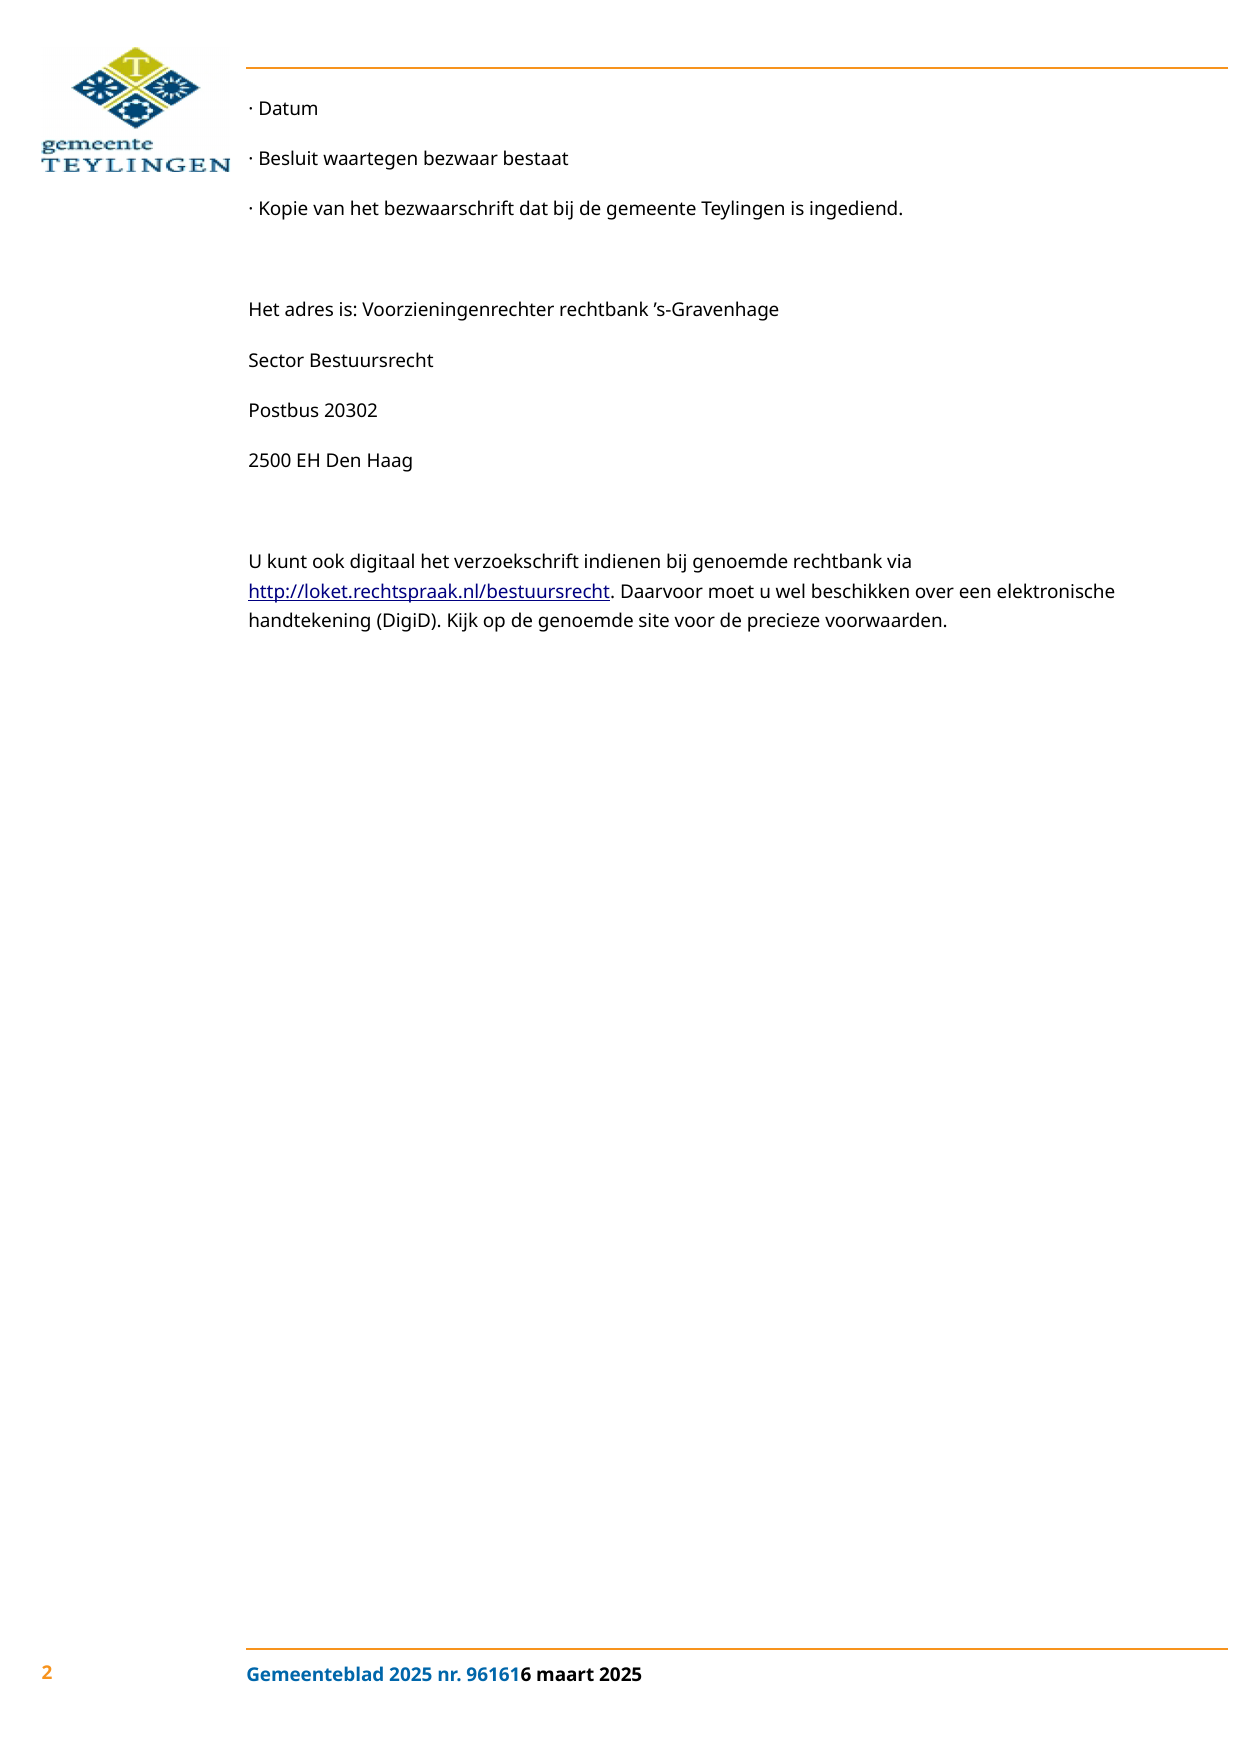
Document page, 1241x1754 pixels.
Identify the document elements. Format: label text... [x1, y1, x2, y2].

text U kunt ook digitaal het verzoekschrift indienen bij genoemde rechtbank via http://loket.rechtspraak.nl/bestuursrecht. Daarvoor moet u wel beschikken over een elektronische handtekening (DigiD). Kijk op de genoemde site voor de precieze voorwaarden. [248, 548, 1152, 633]
text Het adres is: Voorzieningenrechter rechtbank ’s-Gravenhage [248, 296, 1152, 322]
text · Kopie van het bezwaarschrift dat bij de gemeente Teylingen is ingediend. [248, 196, 1152, 221]
picture [41, 47, 231, 172]
text Sector Bestuursrecht [248, 347, 1152, 373]
text · Datum [248, 95, 1152, 121]
text Postbus 20302 [248, 397, 1152, 423]
text 2500 EH Den Haag [248, 448, 1152, 473]
text · Besluit waartegen bezwaar bestaat [248, 145, 1152, 171]
